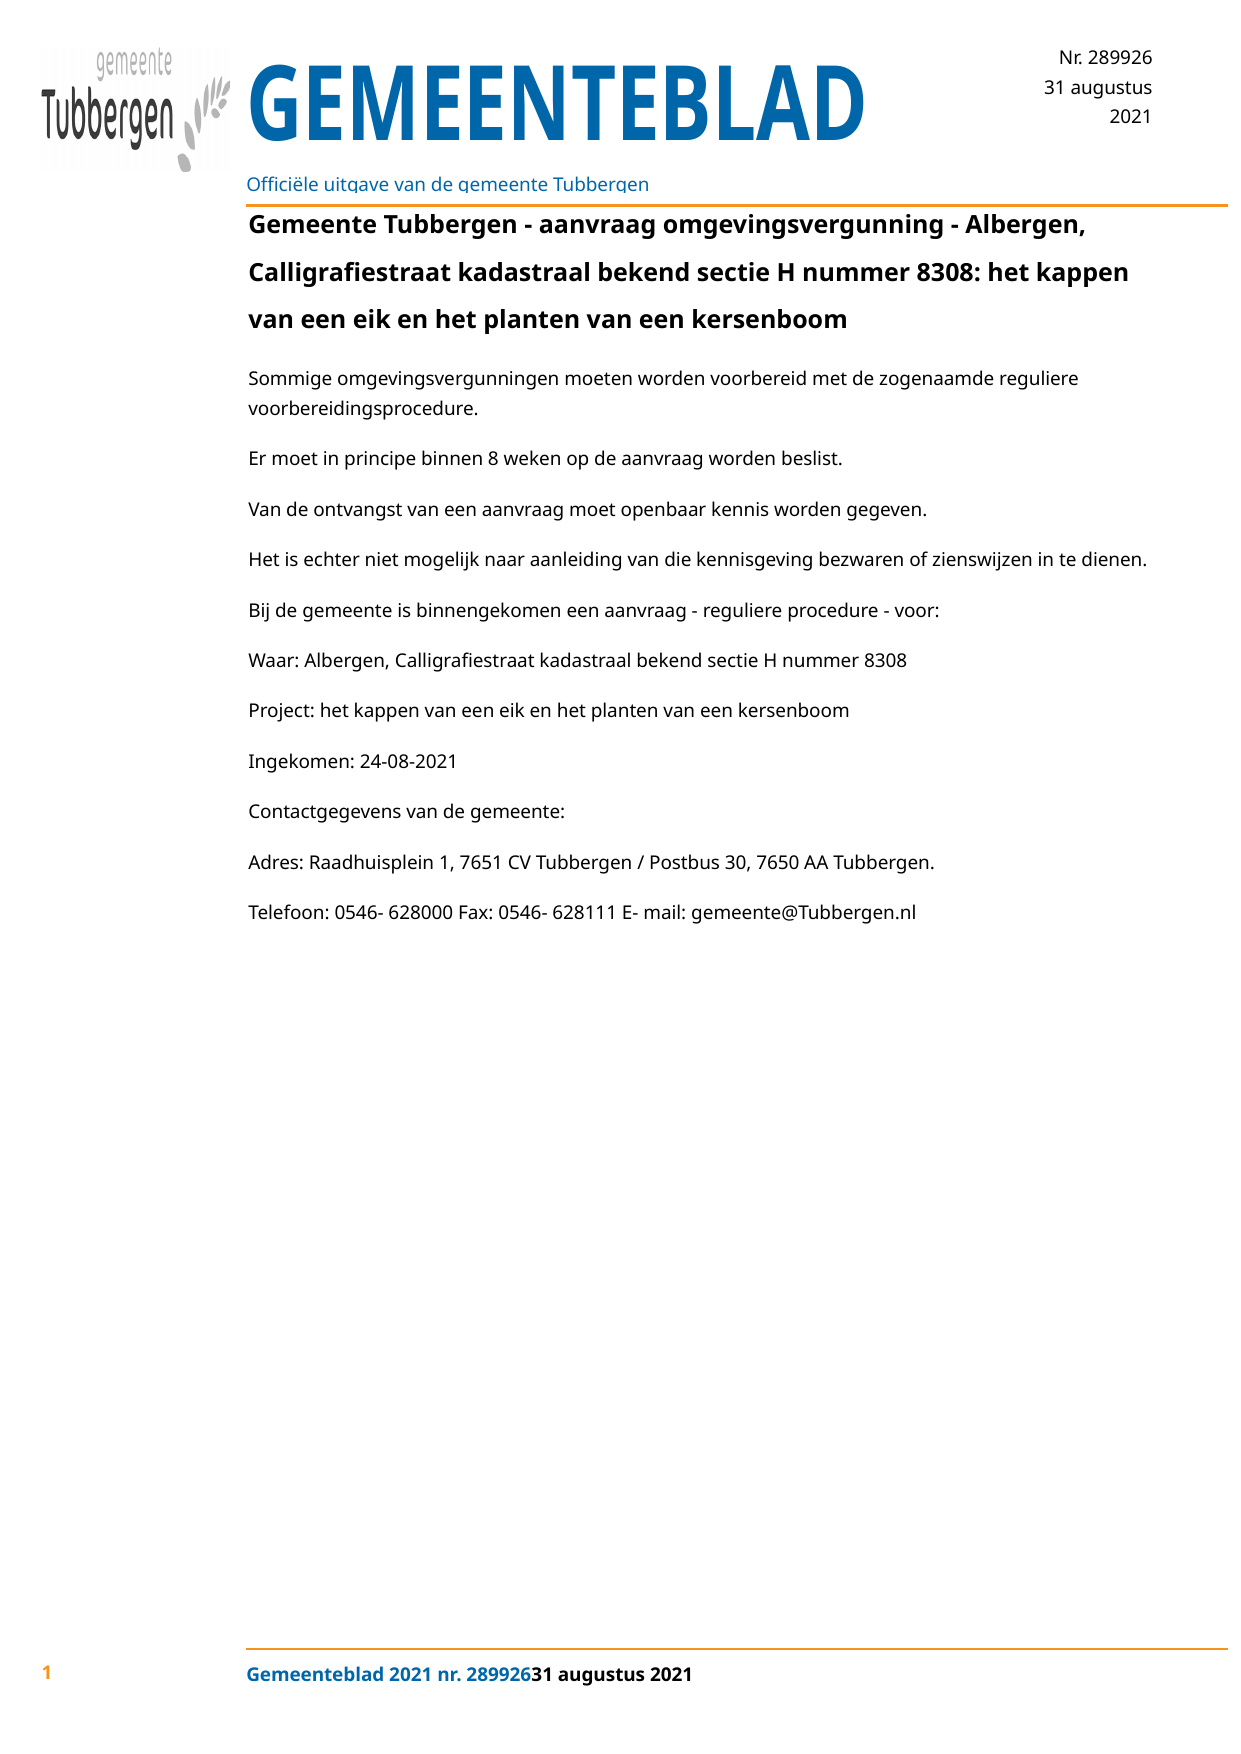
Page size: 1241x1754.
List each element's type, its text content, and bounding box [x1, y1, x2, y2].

text Sommige omgevingsvergunningen moeten worden voorbereid met de zogenaamde reguliere voorbereidingsprocedure. [248, 366, 1152, 421]
text Adres: Raadhuisplein 1, 7651 CV Tubbergen / Postbus 30, 7650 AA Tubbergen. [248, 849, 1152, 874]
text Telefoon: 0546- 628000 Fax: 0546- 628111 E- mail: gemeente@Tubbergen.nl [248, 899, 1152, 925]
picture [41, 47, 231, 172]
text Bij de gemeente is binnengekomen een aanvraag - reguliere procedure - voor: [248, 597, 1152, 622]
text Project: het kappen van een eik en het planten van een kersenboom [248, 698, 1152, 723]
text Contactgegevens van de gemeente: [248, 798, 1152, 824]
text Het is echter niet mogelijk naar aanleiding van die kennisgeving bezwaren of zienswijzen in te dienen. [248, 546, 1152, 572]
text Er moet in principe binnen 8 weken op de aanvraag worden beslist. [248, 446, 1152, 471]
text Gemeente Tubbergen - aanvraag omgevingsvergunning - Albergen, Calligrafiestraat kadastraal bekend sectie H nummer 8308: het kappen van een eik en het planten van een kersenboom [248, 207, 1152, 336]
text Ingekomen: 24-08-2021 [248, 748, 1152, 774]
text Waar: Albergen, Calligrafiestraat kadastraal bekend sectie H nummer 8308 [248, 647, 1152, 673]
text Van de ontvangst van een aanvraag moet openbaar kennis worden gegeven. [248, 496, 1152, 522]
